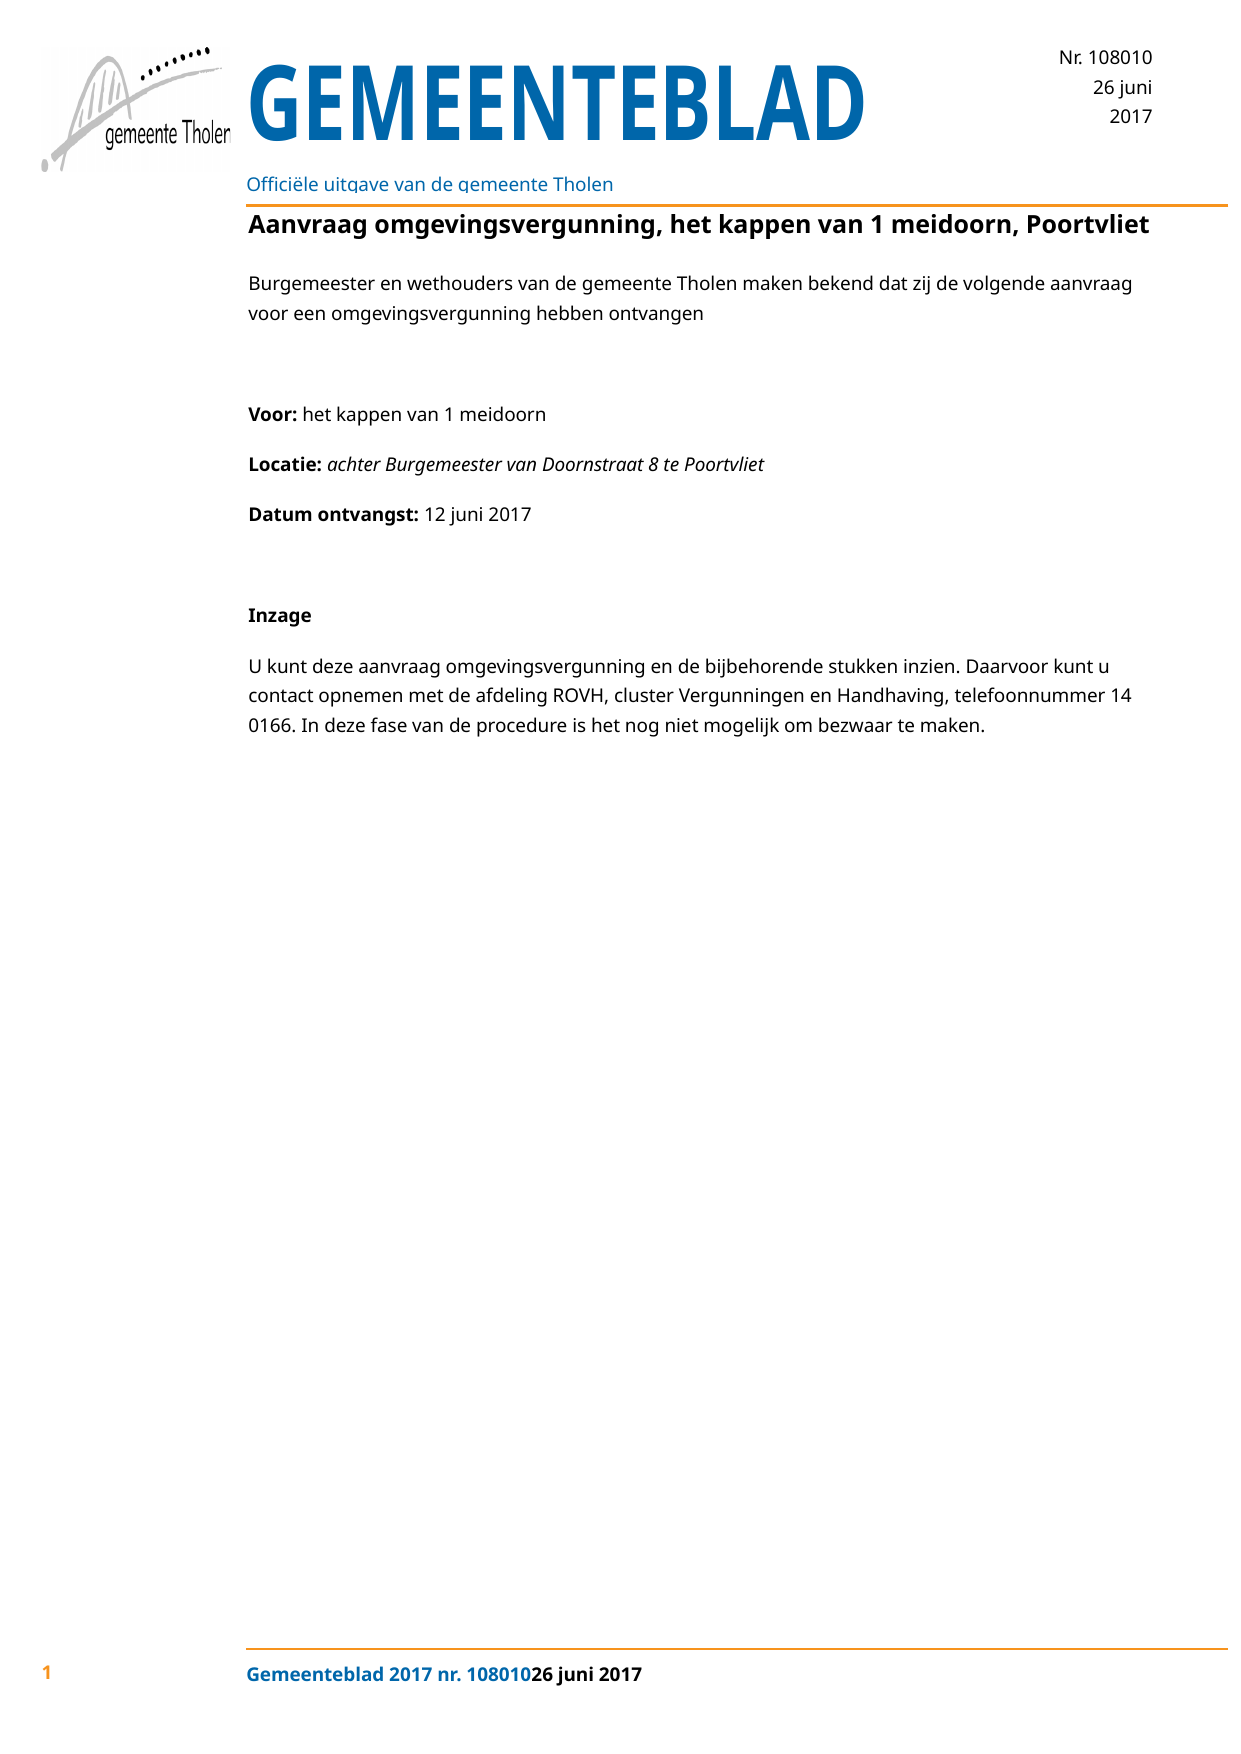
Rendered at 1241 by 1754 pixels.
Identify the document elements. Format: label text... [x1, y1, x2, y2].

text U kunt deze aanvraag omgevingsvergunning en de bijbehorende stukken inzien. Daarvoor kunt u contact opnemen met de afdeling ROVH, cluster Vergunningen en Handhaving, telefoonnummer 14 0166. In deze fase van de procedure is het nog niet mogelijk om bezwaar te maken. [248, 653, 1152, 738]
text Locatie: achter Burgemeester van Doornstraat 8 te Poortvliet [248, 451, 1152, 477]
text Inzage [248, 602, 1152, 628]
text Aanvraag omgevingsvergunning, het kappen van 1 meidoorn, Poortvliet [248, 207, 1152, 241]
text Voor: het kappen van 1 meidoorn [248, 401, 1152, 426]
text Burgemeester en wethouders van de gemeente Tholen maken bekend dat zij de volgende aanvraag voor een omgevingsvergunning hebben ontvangen [248, 270, 1152, 326]
picture [41, 47, 231, 172]
text Datum ontvangst: 12 juni 2017 [248, 502, 1152, 527]
